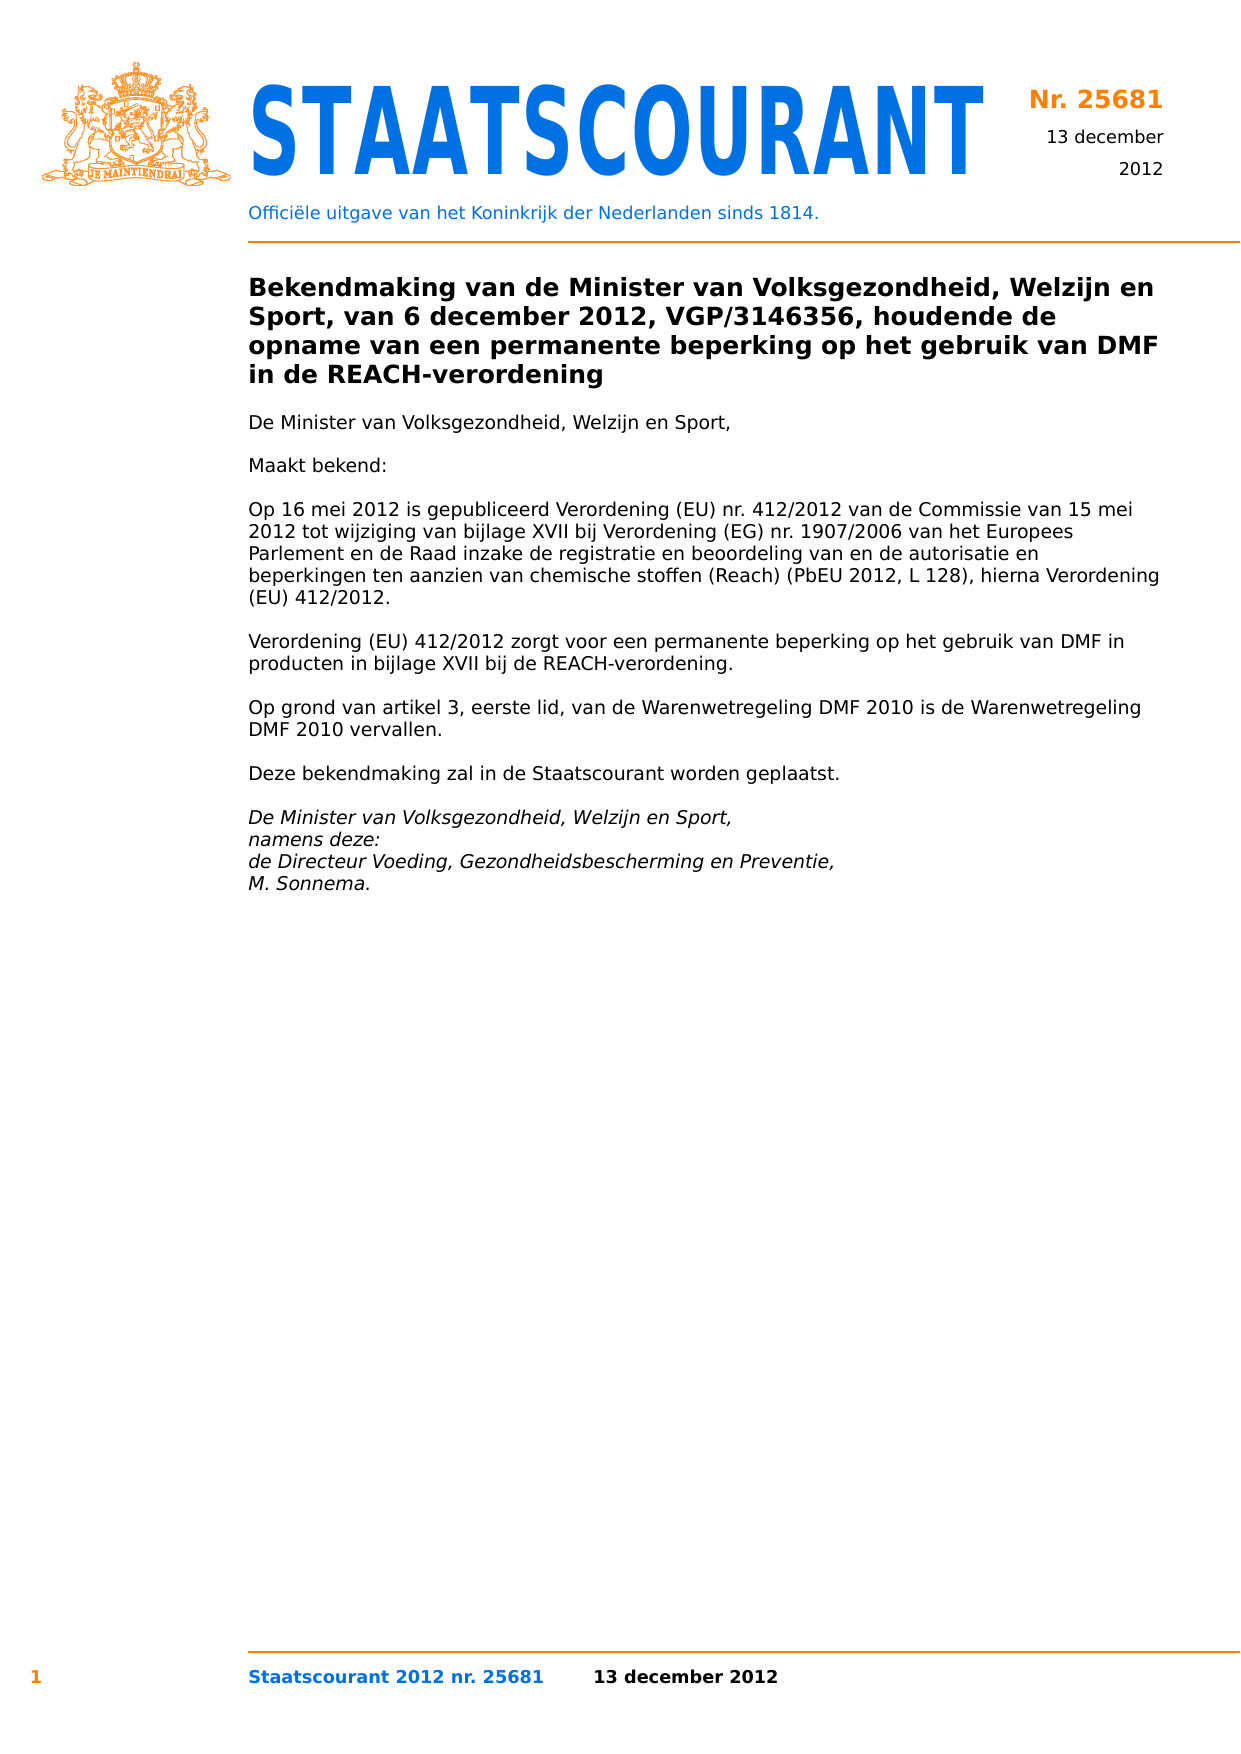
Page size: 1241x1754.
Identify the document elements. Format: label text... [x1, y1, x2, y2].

text Verordening (EU) 412/2012 zorgt voor een permanente beperking op het gebruik van DMF in producten in bijlage XVII bij de REACH-verordening. [248, 631, 1163, 675]
picture [41, 62, 231, 186]
table_cell 2012 [998, 153, 1240, 203]
text De Minister van Volksgezondheid, Welzijn en Sport, [248, 412, 1163, 433]
text Op grond van artikel 3, eerste lid, van de Warenwetregeling DMF 2010 is de Warenwetregeling DMF 2010 vervallen. [248, 697, 1163, 741]
text De Minister van Volksgezondheid, Welzijn en Sport, namens deze: de Directeur Voeding, Gezondheidsbescherming en Preventie, M. Sonnema. [248, 807, 1163, 894]
text Maakt bekend: [248, 455, 1163, 477]
text Deze bekendmaking zal in de Staatscourant worden geplaatst. [248, 763, 1163, 785]
table_cell 13 december [998, 121, 1240, 153]
table_header [25, 62, 248, 241]
table_header STAATSCOURANT [248, 62, 998, 203]
table_header Nr. 25681 [998, 62, 1240, 121]
table_cell Officiële uitgave van het Koninkrijk der Nederlanden sinds 1814. [248, 203, 1240, 241]
subtitle Bekendmaking van de Minister van Volksgezondheid, Welzijn en Sport, van 6 december 2012, VGP/3146356, houdende de opname van een permanente beperking op het gebruik van DMF in de REACH-verordening [248, 273, 1163, 390]
text Op 16 mei 2012 is gepubliceerd Verordening (EU) nr. 412/2012 van de Commissie van 15 mei 2012 tot wijziging van bijlage XVII bij Verordening (EG) nr. 1907/2006 van het Europees Parlement en de Raad inzake de registratie en beoordeling van en de autorisatie en beperkingen ten aanzien van chemische stoffen (Reach) (PbEU 2012, L 128), hierna Verordening (EU) 412/2012. [248, 499, 1163, 609]
